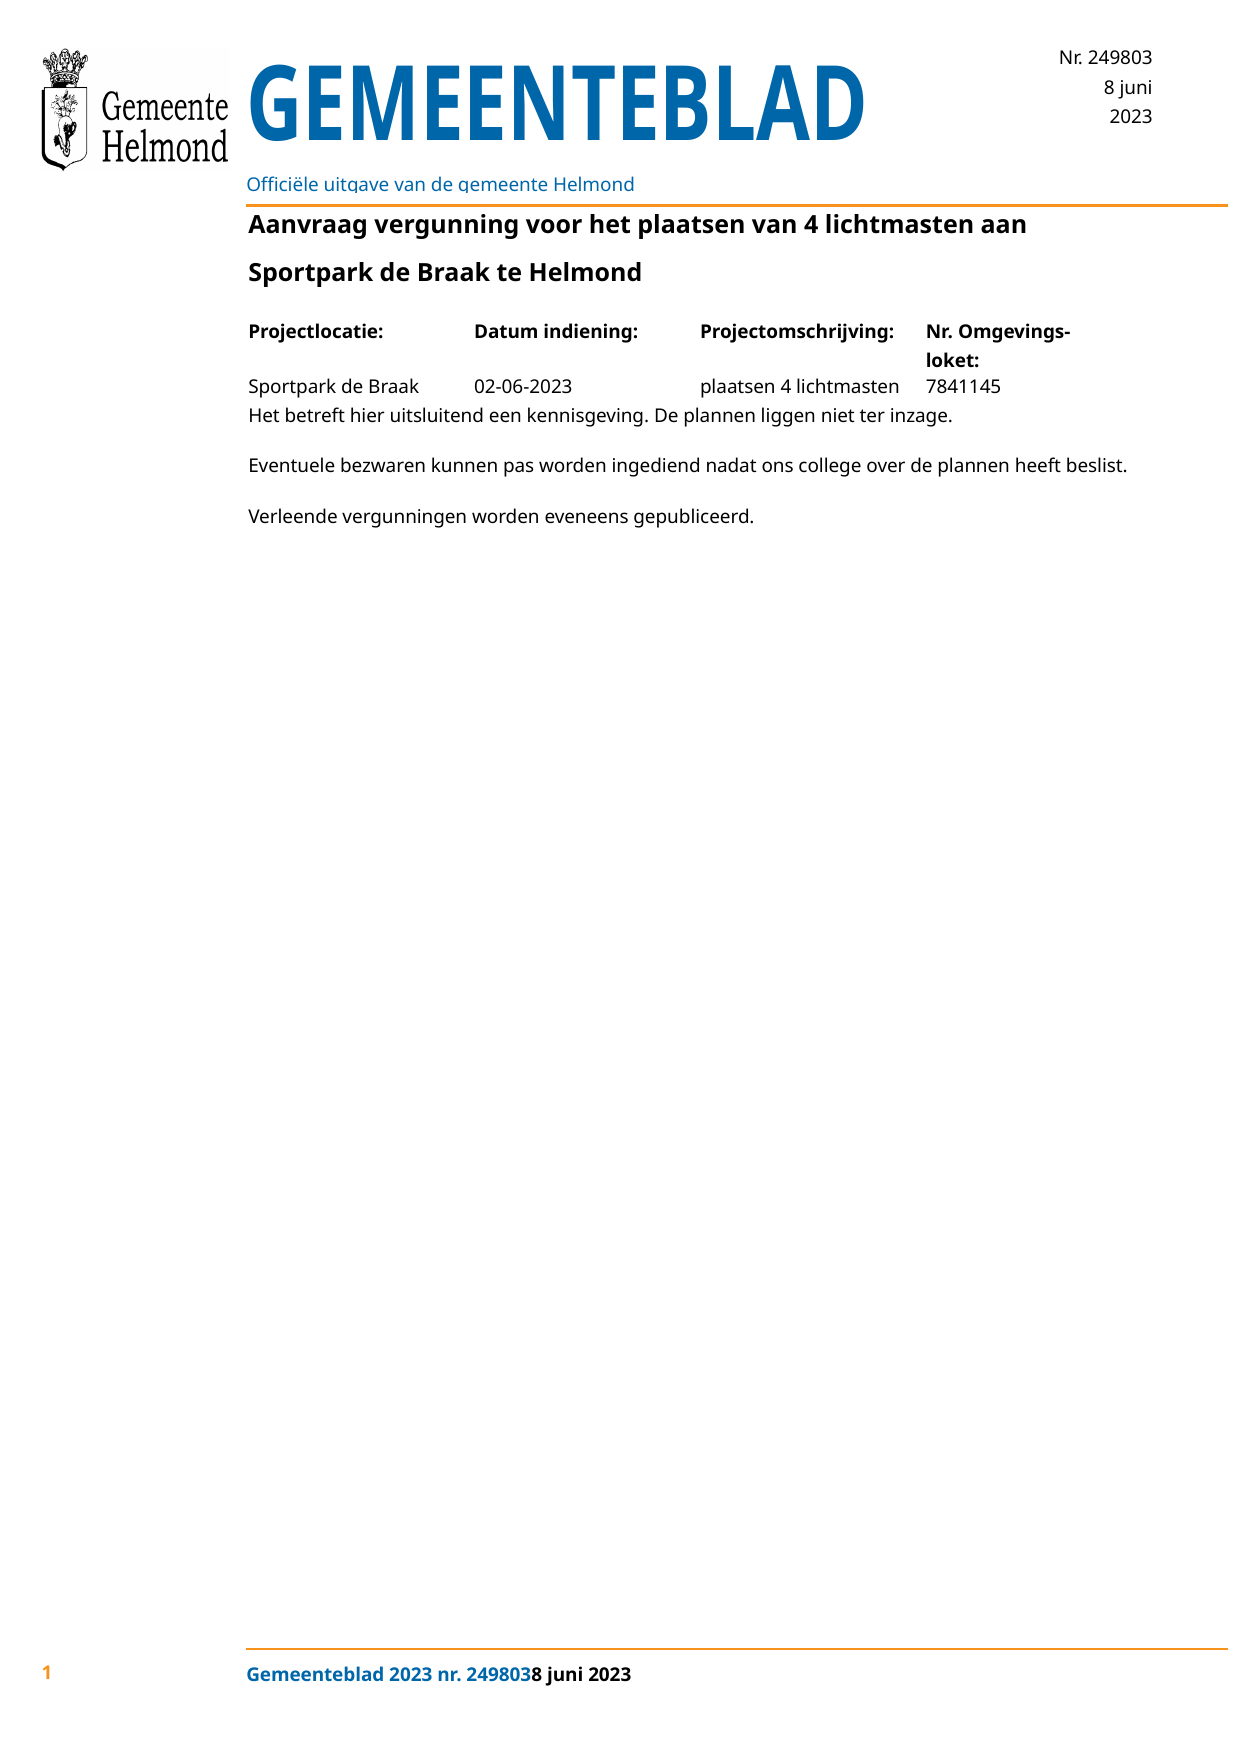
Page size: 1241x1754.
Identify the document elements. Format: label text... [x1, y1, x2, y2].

table_header Datum indiening: [474, 318, 700, 373]
table_cell Sportpark de Braak [248, 373, 474, 399]
text Verleende vergunningen worden eveneens gepubliceerd. [248, 503, 1152, 529]
table_header Projectlocatie: [248, 318, 474, 373]
table_cell plaatsen 4 lichtmasten [700, 373, 926, 399]
table_cell 02-06-2023 [474, 373, 700, 399]
text Het betreft hier uitsluitend een kennisgeving. De plannen liggen niet ter inzage. [248, 402, 1152, 428]
text Aanvraag vergunning voor het plaatsen van 4 lichtmasten aan Sportpark de Braak te Helmond [248, 207, 1152, 288]
table_header Projectomschrijving: [700, 318, 926, 373]
table_header Nr. Omgevings- loket: [926, 318, 1152, 373]
table_cell 7841145 [926, 373, 1152, 399]
text Eventuele bezwaren kunnen pas worden ingediend nadat ons college over de plannen heeft beslist. [248, 453, 1152, 478]
picture [41, 47, 231, 172]
